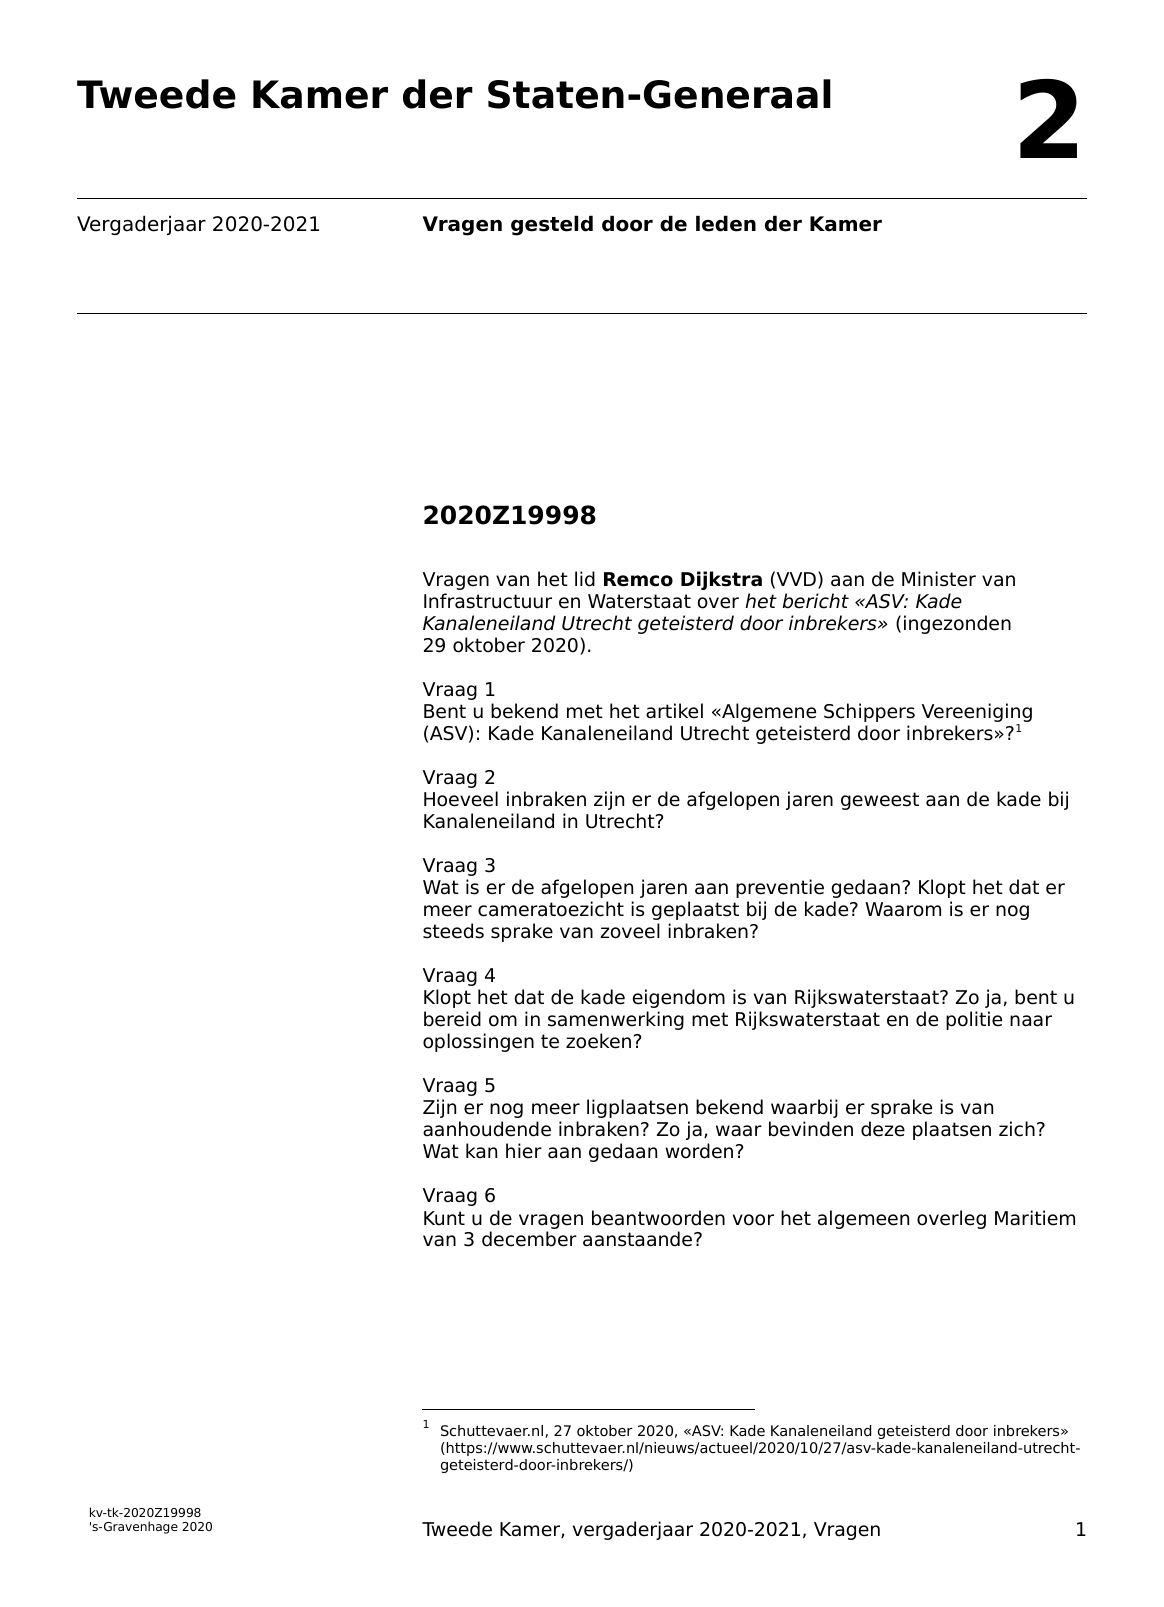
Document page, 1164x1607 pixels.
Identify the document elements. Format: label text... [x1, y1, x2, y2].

table_cell Vragen gesteld door de leden der Kamer [422, 199, 1087, 313]
text 's-Gravenhage 2020 [88, 1520, 323, 1534]
table_header Tweede Kamer der Staten-Generaal [77, 59, 886, 198]
table_header 2 [886, 59, 1087, 198]
text Hoeveel inbraken zijn er de afgelopen jaren geweest aan de kade bij Kanaleneiland in Utrecht? [422, 789, 1087, 833]
text Kunt u de vragen beantwoorden voor het algemeen overleg Maritiem van 3 december aanstaande? [422, 1207, 1087, 1251]
text Vraag 4 [422, 965, 1087, 987]
text Vraag 6 [422, 1185, 1087, 1207]
text Vraag 5 [422, 1075, 1087, 1097]
text Vragen van het lid Remco Dijkstra (VVD) aan de Minister van Infrastructuur en Waterstaat over het bericht «ASV: Kade Kanaleneiland Utrecht geteisterd door inbrekers» (ingezonden 29 oktober 2020). [422, 569, 1087, 657]
text Vraag 2 [422, 767, 1087, 789]
text Schuttevaer.nl, 27 oktober 2020, «ASV: Kade Kanaleneiland geteisterd door inbrekers» (https://www.schuttevaer.nl/nieuws/actueel/2020/10/27/asv-kade-kanaleneiland-utrecht-geteisterd-door-inbrekers/) [422, 1418, 1087, 1474]
text kv-tk-2020Z19998 [88, 1506, 323, 1520]
table_cell Vergaderjaar 2020-2021 [77, 199, 422, 313]
text 2020Z19998 [422, 501, 1087, 531]
text Bent u bekend met het artikel «Algemene Schippers Vereeniging (ASV): Kade Kanaleneiland Utrecht geteisterd door inbrekers»? [422, 701, 1087, 745]
text Vraag 1 [422, 679, 1087, 701]
text Wat is er de afgelopen jaren aan preventie gedaan? Klopt het dat er meer cameratoezicht is geplaatst bij de kade? Waarom is er nog steeds sprake van zoveel inbraken? [422, 877, 1087, 943]
text Klopt het dat de kade eigendom is van Rijkswaterstaat? Zo ja, bent u bereid om in samenwerking met Rijkswaterstaat en de politie naar oplossingen te zoeken? [422, 987, 1087, 1053]
text Zijn er nog meer ligplaatsen bekend waarbij er sprake is van aanhoudende inbraken? Zo ja, waar bevinden deze plaatsen zich? Wat kan hier aan gedaan worden? [422, 1097, 1087, 1163]
text Vraag 3 [422, 855, 1087, 877]
